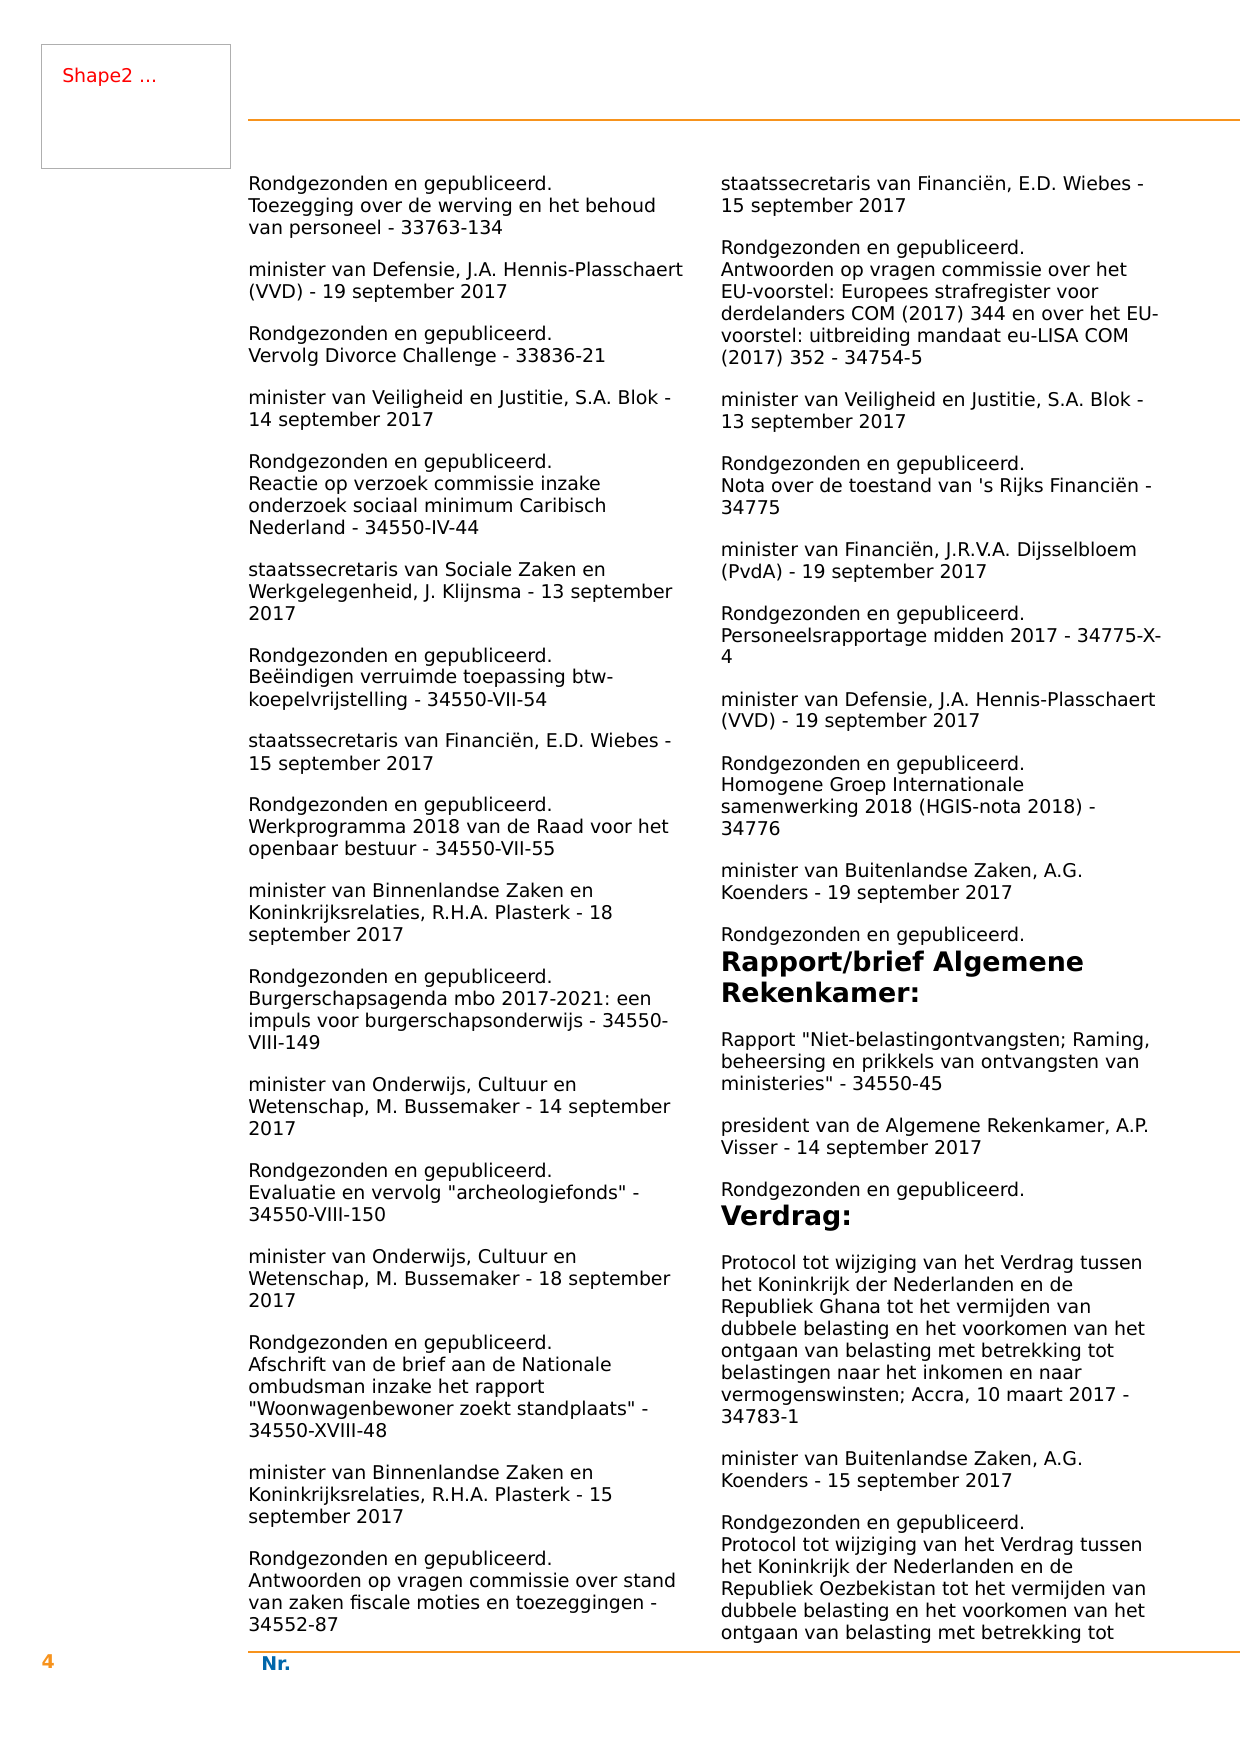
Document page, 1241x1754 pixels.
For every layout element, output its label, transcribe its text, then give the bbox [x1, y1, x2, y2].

text Rondgezonden en gepubliceerd. [721, 752, 1163, 774]
text Burgerschapsagenda mbo 2017-2021: een impuls voor burgerschapsonderwijs - 34550-VIII-149 [248, 988, 691, 1054]
text minister van Onderwijs, Cultuur en Wetenschap, M. Bussemaker - 18 september 2017 [248, 1246, 691, 1312]
text minister van Veiligheid en Justitie, S.A. Blok - 13 september 2017 [721, 389, 1163, 433]
text Rondgezonden en gepubliceerd. [248, 451, 691, 473]
text minister van Buitenlandse Zaken, A.G. Koenders - 19 september 2017 [721, 860, 1163, 904]
text minister van Veiligheid en Justitie, S.A. Blok - 14 september 2017 [248, 387, 691, 431]
text Rondgezonden en gepubliceerd. [248, 173, 691, 195]
text Rondgezonden en gepubliceerd. [248, 966, 691, 988]
text Rondgezonden en gepubliceerd. [248, 644, 691, 666]
text Reactie op verzoek commissie inzake onderzoek sociaal minimum Caribisch Nederland - 34550-IV-44 [248, 473, 691, 538]
text minister van Defensie, J.A. Hennis-Plasschaert (VVD) - 19 september 2017 [721, 688, 1163, 732]
text minister van Binnenlandse Zaken en Koninkrijksrelaties, R.H.A. Plasterk - 15 september 2017 [248, 1462, 691, 1528]
text Rondgezonden en gepubliceerd. [721, 453, 1163, 474]
text staatssecretaris van Financiën, E.D. Wiebes - 15 september 2017 [721, 173, 1163, 217]
text Antwoorden op vragen commissie over stand van zaken fiscale moties en toezeggingen - 34552-87 [248, 1570, 691, 1636]
text Antwoorden op vragen commissie over het EU-voorstel: Europees strafregister voor derdelanders COM (2017) 344 en over het EU-voorstel: uitbreiding mandaat eu-LISA COM (2017) 352 - 34754-5 [721, 259, 1163, 369]
text Evaluatie en vervolg "archeologiefonds" - 34550-VIII-150 [248, 1182, 691, 1226]
text president van de Algemene Rekenkamer, A.P. Visser - 14 september 2017 [721, 1115, 1163, 1159]
text minister van Defensie, J.A. Hennis-Plasschaert (VVD) - 19 september 2017 [248, 259, 691, 303]
text Rondgezonden en gepubliceerd. [248, 1160, 691, 1182]
text Vervolg Divorce Challenge - 33836-21 [248, 345, 691, 367]
text Nota over de toestand van 's Rijks Financiën - 34775 [721, 474, 1163, 518]
text Rapport "Niet-belastingontvangsten; Raming, beheersing en prikkels van ontvangsten van ministeries" - 34550-45 [721, 1029, 1163, 1095]
text Rondgezonden en gepubliceerd. [721, 237, 1163, 259]
text Toezegging over de werving en het behoud van personeel - 33763-134 [248, 195, 691, 239]
text minister van Onderwijs, Cultuur en Wetenschap, M. Bussemaker - 14 september 2017 [248, 1074, 691, 1140]
text minister van Financiën, J.R.V.A. Dijsselbloem (PvdA) - 19 september 2017 [721, 538, 1163, 582]
text Rondgezonden en gepubliceerd. [248, 794, 691, 816]
text Rondgezonden en gepubliceerd. [248, 323, 691, 345]
text staatssecretaris van Financiën, E.D. Wiebes - 15 september 2017 [248, 730, 691, 774]
text Rondgezonden en gepubliceerd. [721, 602, 1163, 624]
text Protocol tot wijziging van het Verdrag tussen het Koninkrijk der Nederlanden en de Republiek Ghana tot het vermijden van dubbele belasting en het voorkomen van het ontgaan van belasting met betrekking tot belastingen naar het inkomen en naar vermogenswinsten; Accra, 10 maart 2017 - 34783-1 [721, 1252, 1163, 1428]
text minister van Buitenlandse Zaken, A.G. Koenders - 15 september 2017 [721, 1448, 1163, 1492]
text Rondgezonden en gepubliceerd. [721, 924, 1163, 946]
text staatssecretaris van Sociale Zaken en Werkgelegenheid, J. Klijnsma - 13 september 2017 [248, 558, 691, 624]
text Protocol tot wijziging van het Verdrag tussen het Koninkrijk der Nederlanden en de Republiek Oezbekistan tot het vermijden van dubbele belasting en het voorkomen van het ontgaan van belasting met betrekking tot [721, 1534, 1163, 1643]
text Rondgezonden en gepubliceerd. [248, 1548, 691, 1570]
text Beëindigen verruimde toepassing btw-koepelvrijstelling - 34550-VII-54 [248, 666, 691, 710]
text Homogene Groep Internationale samenwerking 2018 (HGIS-nota 2018) - 34776 [721, 774, 1163, 840]
text Werkprogramma 2018 van de Raad voor het openbaar bestuur - 34550-VII-55 [248, 816, 691, 860]
text Personeelsrapportage midden 2017 - 34775-X-4 [721, 624, 1163, 668]
text Rondgezonden en gepubliceerd. [721, 1512, 1163, 1534]
text Rondgezonden en gepubliceerd. [248, 1332, 691, 1354]
title Rapport/brief Algemene Rekenkamer: [721, 946, 1163, 1009]
text Afschrift van de brief aan de Nationale ombudsman inzake het rapport "Woonwagenbewoner zoekt standplaats" - 34550-XVIII-48 [248, 1354, 691, 1442]
text Rondgezonden en gepubliceerd. [721, 1179, 1163, 1201]
title Verdrag: [721, 1201, 1163, 1232]
text minister van Binnenlandse Zaken en Koninkrijksrelaties, R.H.A. Plasterk - 18 september 2017 [248, 880, 691, 946]
